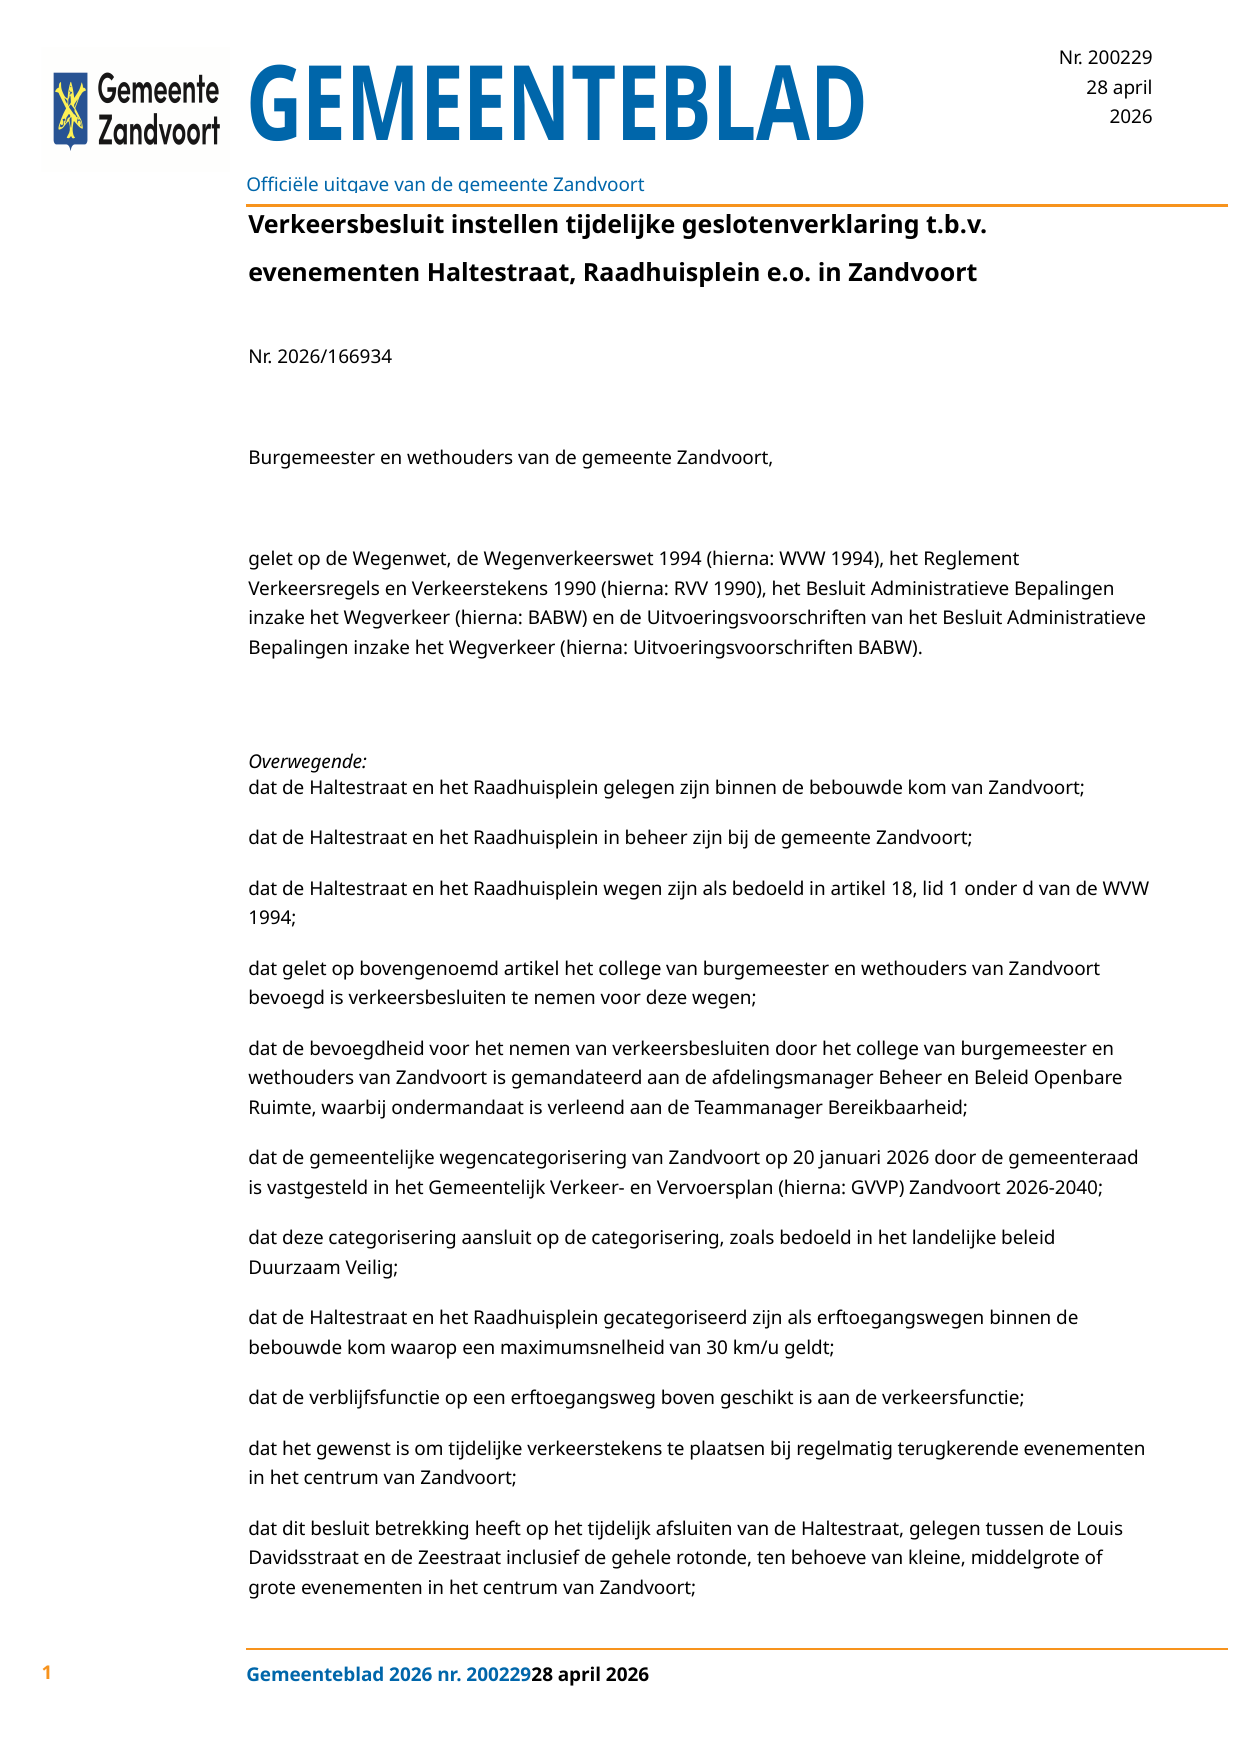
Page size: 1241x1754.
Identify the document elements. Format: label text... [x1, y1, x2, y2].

text gelet op de Wegenwet, de Wegenverkeerswet 1994 (hierna: WVW 1994), het Reglement Verkeersregels en Verkeerstekens 1990 (hierna: RVV 1990), het Besluit Administratieve Bepalingen inzake het Wegverkeer (hierna: BABW) en de Uitvoeringsvoorschriften van het Besluit Administratieve Bepalingen inzake het Wegverkeer (hierna: Uitvoeringsvoorschriften BABW). [248, 545, 1152, 660]
text dat gelet op bovengenoemd artikel het college van burgemeester en wethouders van Zandvoort bevoegd is verkeersbesluiten te nemen voor deze wegen; [248, 955, 1152, 1010]
picture [41, 47, 231, 172]
text dat de gemeentelijke wegencategorisering van Zandvoort op 20 januari 2026 door de gemeenteraad is vastgesteld in het Gemeentelijk Verkeer- en Vervoersplan (hierna: GVVP) Zandvoort 2026-2040; [248, 1144, 1152, 1200]
text dat de Haltestraat en het Raadhuisplein wegen zijn als bedoeld in artikel 18, lid 1 onder d van de WVW 1994; [248, 875, 1152, 930]
text Burgemeester en wethouders van de gemeente Zandvoort, [248, 444, 1152, 470]
text dat deze categorisering aansluit op de categorisering, zoals bedoeld in het landelijke beleid Duurzaam Veilig; [248, 1224, 1152, 1280]
text dat dit besluit betrekking heeft op het tijdelijk afsluiten van de Haltestraat, gelegen tussen de Louis Davidsstraat en de Zeestraat inclusief de gehele rotonde, ten behoeve van kleine, middelgrote of grote evenementen in het centrum van Zandvoort; [248, 1515, 1152, 1600]
text Nr. 2026/166934 [248, 344, 1152, 369]
text Overwegende: [248, 748, 1152, 774]
text dat de Haltestraat en het Raadhuisplein gelegen zijn binnen de bebouwde kom van Zandvoort; [248, 774, 1152, 800]
text dat de bevoegdheid voor het nemen van verkeersbesluiten door het college van burgemeester en wethouders van Zandvoort is gemandateerd aan de afdelingsmanager Beheer en Beleid Openbare Ruimte, waarbij ondermandaat is verleend aan de Teammanager Bereikbaarheid; [248, 1035, 1152, 1120]
text Verkeersbesluit instellen tijdelijke geslotenverklaring t.b.v. evenementen Haltestraat, Raadhuisplein e.o. in Zandvoort [248, 207, 1152, 288]
text dat de Haltestraat en het Raadhuisplein gecategoriseerd zijn als erftoegangswegen binnen de bebouwde kom waarop een maximumsnelheid van 30 km/u geldt; [248, 1304, 1152, 1360]
text dat de Haltestraat en het Raadhuisplein in beheer zijn bij de gemeente Zandvoort; [248, 824, 1152, 850]
text dat het gewenst is om tijdelijke verkeerstekens te plaatsen bij regelmatig terugkerende evenementen in het centrum van Zandvoort; [248, 1435, 1152, 1490]
text dat de verblijfsfunctie op een erftoegangsweg boven geschikt is aan de verkeersfunctie; [248, 1384, 1152, 1410]
